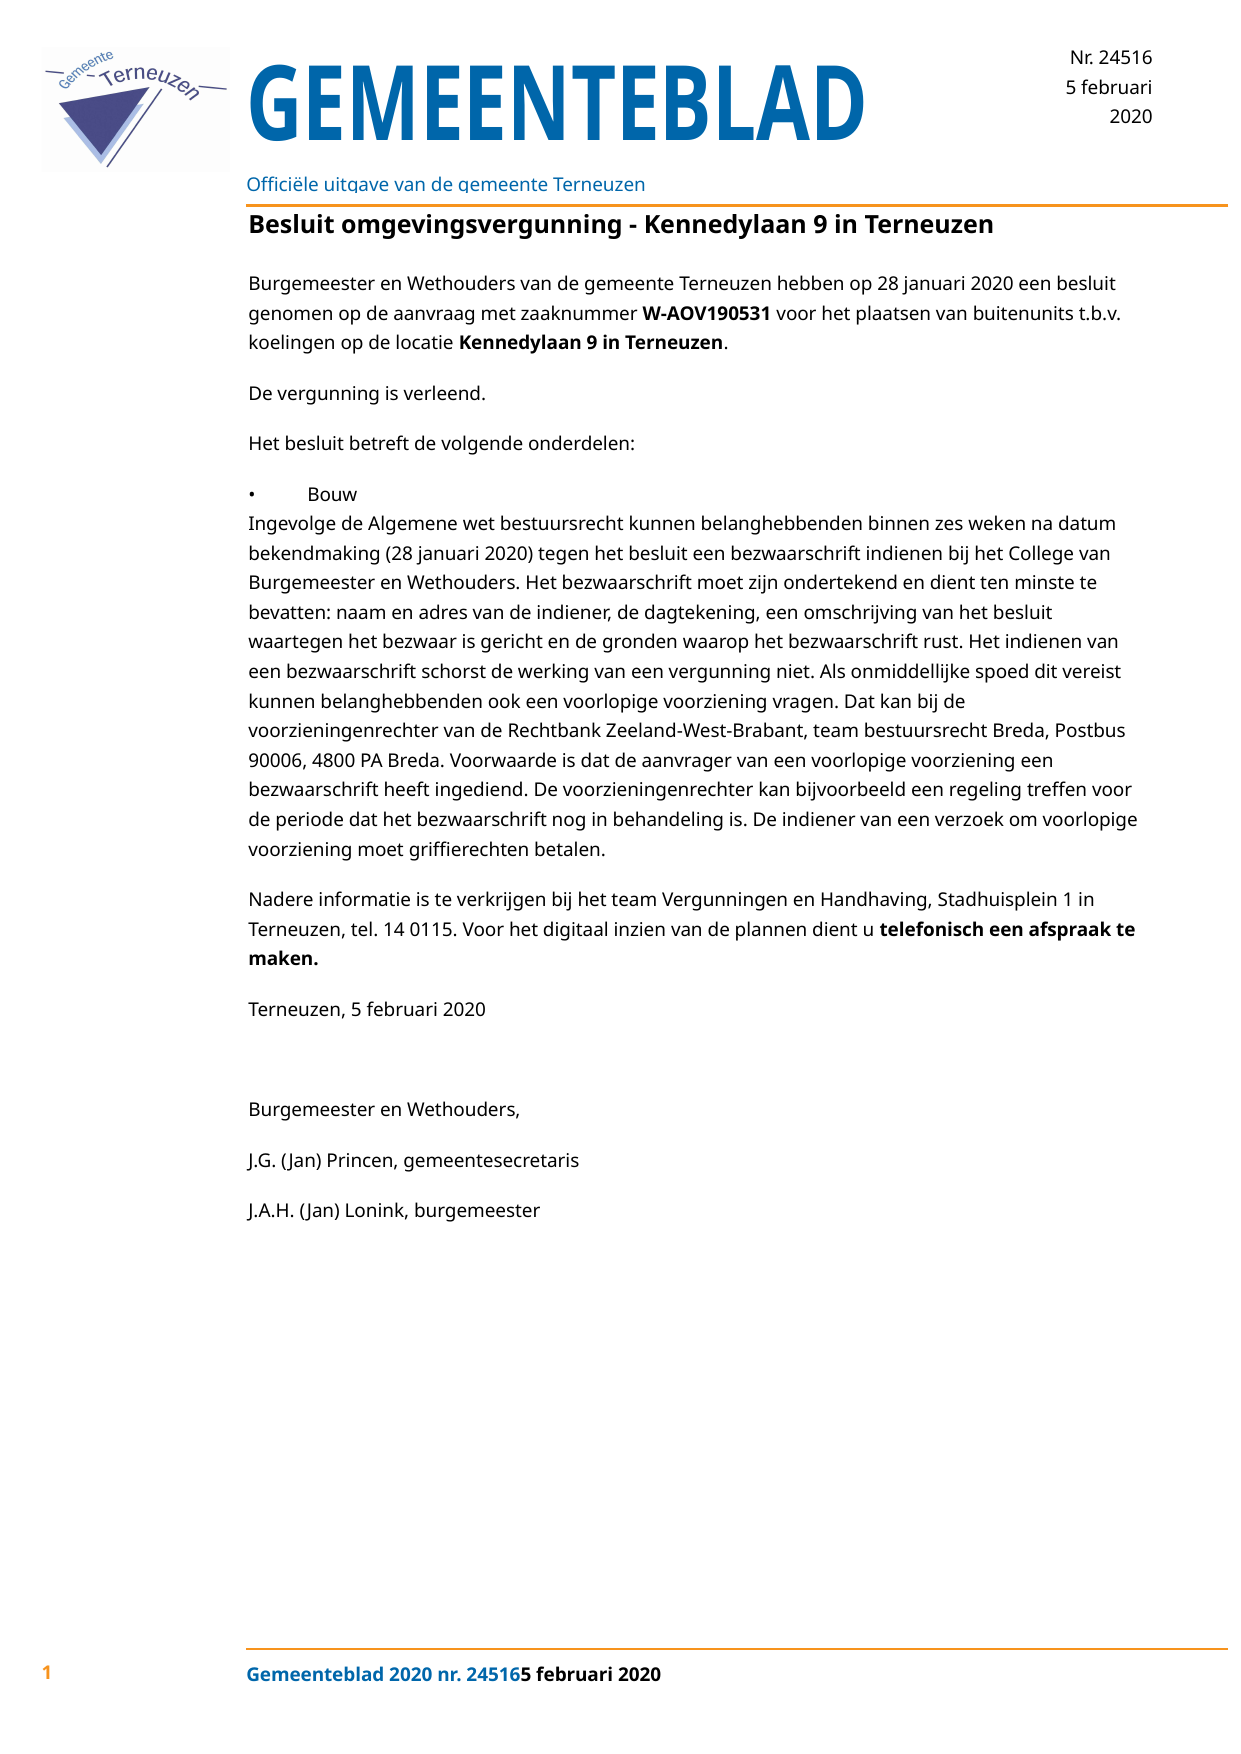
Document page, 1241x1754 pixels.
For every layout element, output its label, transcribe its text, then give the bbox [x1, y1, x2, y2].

text J.A.H. (Jan) Lonink, burgemeester [248, 1197, 1152, 1223]
text De vergunning is verleend. [248, 380, 1152, 406]
text Het besluit betreft de volgende onderdelen: [248, 430, 1152, 456]
text Burgemeester en Wethouders, [248, 1097, 1152, 1122]
text J.G. (Jan) Princen, gemeentesecretaris [248, 1147, 1152, 1173]
text Besluit omgevingsvergunning - Kennedylaan 9 in Terneuzen [248, 207, 1152, 241]
picture [41, 47, 231, 172]
text Terneuzen, 5 februari 2020 [248, 996, 1152, 1021]
text Nadere informatie is te verkrijgen bij het team Vergunningen en Handhaving, Stadhuisplein 1 in Terneuzen, tel. 14 0115. Voor het digitaal inzien van de plannen dient u telefonisch een afspraak te maken. [248, 886, 1152, 971]
text Ingevolge de Algemene wet bestuursrecht kunnen belanghebbenden binnen zes weken na datum bekendmaking (28 januari 2020) tegen het besluit een bezwaarschrift indienen bij het College van Burgemeester en Wethouders. Het bezwaarschrift moet zijn ondertekend en dient ten minste te bevatten: naam en adres van de indiener, de dagtekening, een omschrijving van het besluit waartegen het bezwaar is gericht en de gronden waarop het bezwaarschrift rust. Het indienen van een bezwaarschrift schorst de werking van een vergunning niet. Als onmiddellijke spoed dit vereist kunnen belanghebbenden ook een voorlopige voorziening vragen. Dat kan bij de voorzieningenrechter van de Rechtbank Zeeland-West-Brabant, team bestuursrecht Breda, Postbus 90006, 4800 PA Breda. Voorwaarde is dat de aanvrager van een voorlopige voorziening een bezwaarschrift heeft ingediend. De voorzieningenrechter kan bijvoorbeeld een regeling treffen voor de periode dat het bezwaarschrift nog in behandeling is. De indiener van een verzoek om voorlopige voorziening moet griffierechten betalen. [248, 510, 1152, 861]
text Burgemeester en Wethouders van de gemeente Terneuzen hebben op 28 januari 2020 een besluit genomen op de aanvraag met zaaknummer W-AOV190531 voor het plaatsen van buitenunits t.b.v. koelingen op de locatie Kennedylaan 9 in Terneuzen. [248, 270, 1152, 355]
list Bouw [248, 481, 1152, 506]
